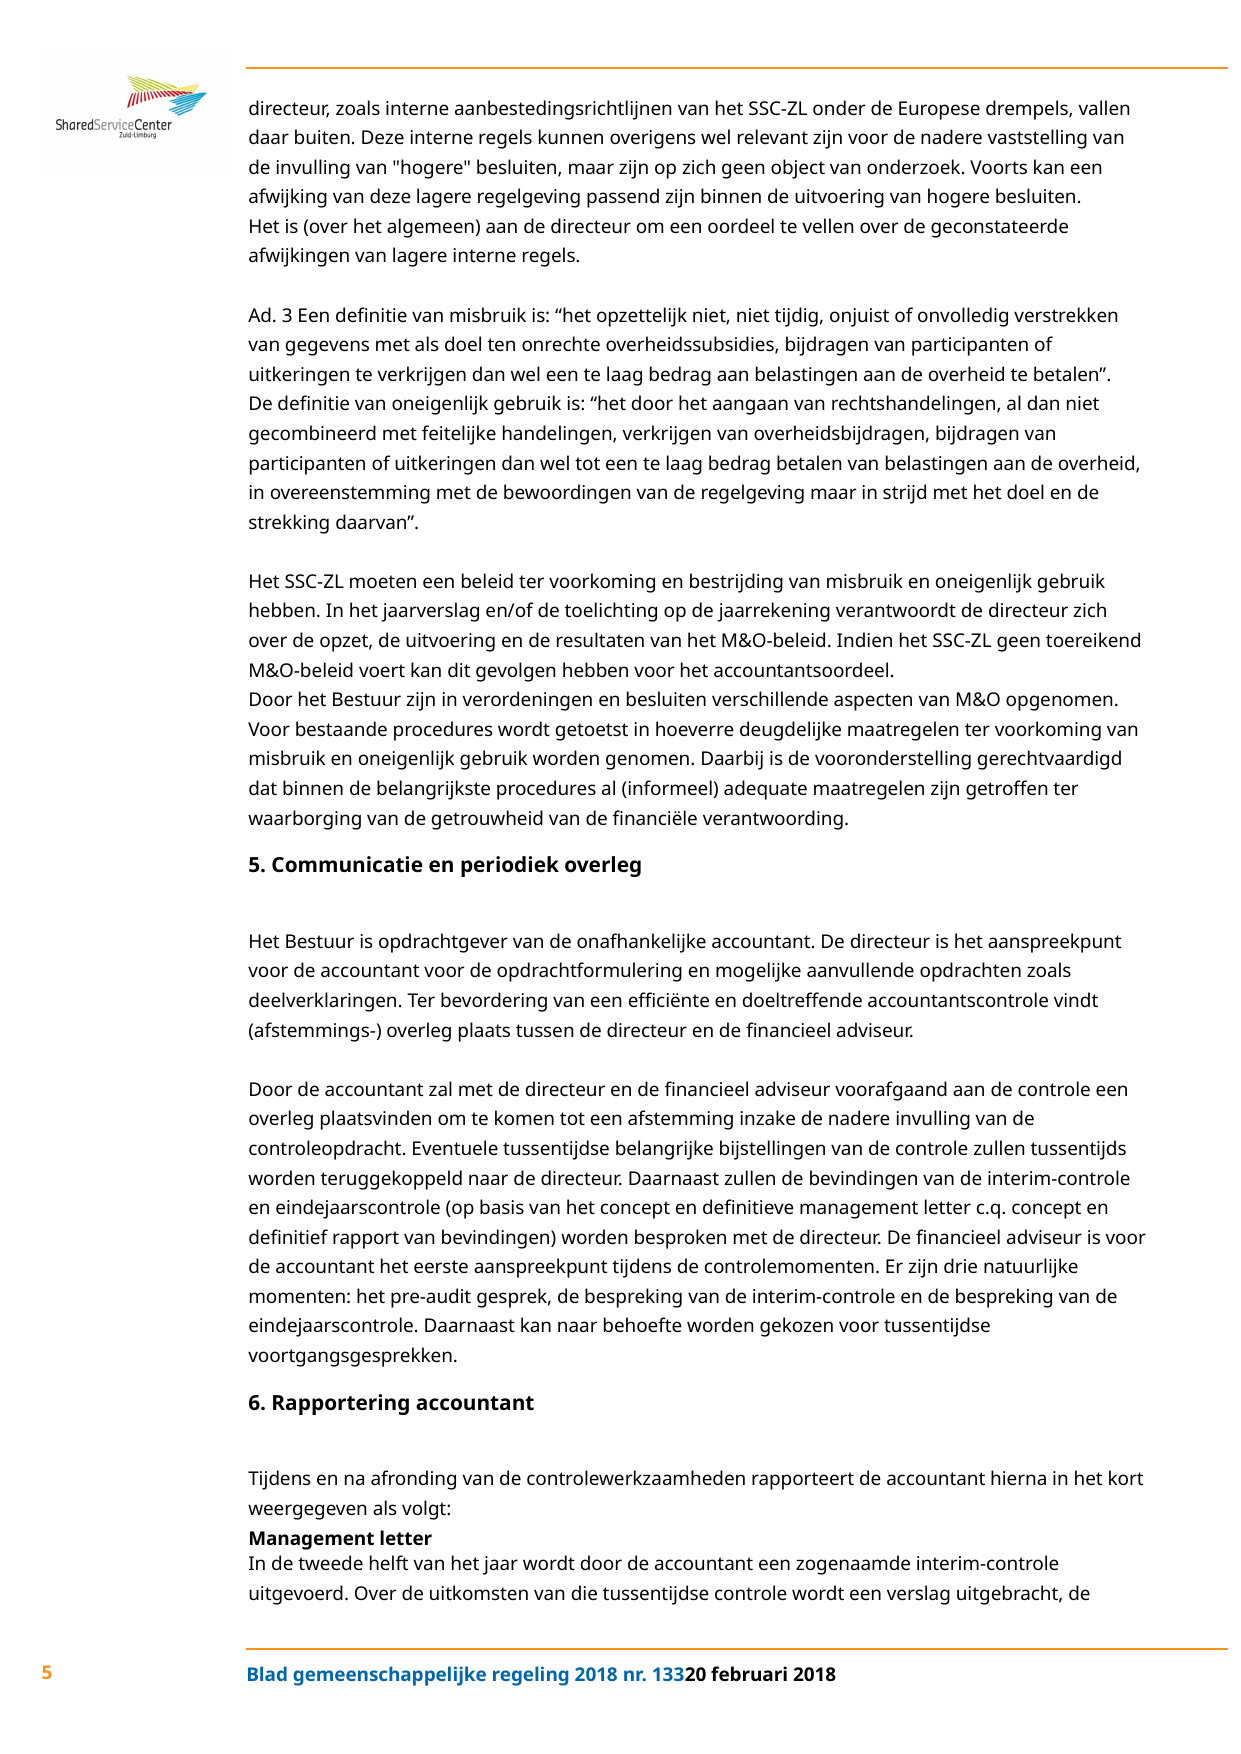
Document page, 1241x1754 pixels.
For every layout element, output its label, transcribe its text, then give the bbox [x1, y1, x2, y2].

text Het is (over het algemeen) aan de directeur om een oordeel te vellen over de geconstateerde afwijkingen van lagere interne regels. [248, 213, 1152, 268]
text Het Bestuur is opdrachtgever van de onafhankelijke accountant. De directeur is het aanspreekpunt voor de accountant voor de opdrachtformulering en mogelijke aanvullende opdrachten zoals deelverklaringen. Ter bevordering van een efficiënte en doeltreffende accountantscontrole vindt (afstemmings-) overleg plaats tussen de directeur en de financieel adviseur. [248, 928, 1152, 1043]
text 6. Rapportering accountant [248, 1388, 1152, 1416]
text directeur, zoals interne aanbestedingsrichtlijnen van het SSC-ZL onder de Europese drempels, vallen daar buiten. Deze interne regels kunnen overigens wel relevant zijn voor de nadere vaststelling van de invulling van "hogere" besluiten, maar zijn op zich geen object van onderzoek. Voorts kan een afwijking van deze lagere regelgeving passend zijn binnen de uitvoering van hogere besluiten. [248, 95, 1152, 209]
text Tijdens en na afronding van de controlewerkzaamheden rapporteert de accountant hierna in het kort weergegeven als volgt: [248, 1466, 1152, 1521]
text Door de accountant zal met de directeur en de financieel adviseur voorafgaand aan de controle een overleg plaatsvinden om te komen tot een afstemming inzake de nadere invulling van de controleopdracht. Eventuele tussentijdse belangrijke bijstellingen van de controle zullen tussentijds worden teruggekoppeld naar de directeur. Daarnaast zullen de bevindingen van de interim-controle en eindejaarscontrole (op basis van het concept en definitieve management letter c.q. concept en definitief rapport van bevindingen) worden besproken met de directeur. De financieel adviseur is voor de accountant het eerste aanspreekpunt tijdens de controlemomenten. Er zijn drie natuurlijke momenten: het pre-audit gesprek, de bespreking van de interim-controle en de bespreking van de eindejaarscontrole. Daarnaast kan naar behoefte worden gekozen voor tussentijdse voortgangsgesprekken. [248, 1076, 1152, 1368]
text Door het Bestuur zijn in verordeningen en besluiten verschillende aspecten van M&O opgenomen. Voor bestaande procedures wordt getoetst in hoeverre deugdelijke maatregelen ter voorkoming van misbruik en oneigenlijk gebruik worden genomen. Daarbij is de vooronderstelling gerechtvaardigd dat binnen de belangrijkste procedures al (informeel) adequate maatregelen zijn getroffen ter waarborging van de getrouwheid van de financiële verantwoording. [248, 686, 1152, 831]
text Ad. 3 Een definitie van misbruik is: “het opzettelijk niet, niet tijdig, onjuist of onvolledig verstrekken van gegevens met als doel ten onrechte overheidssubsidies, bijdragen van participanten of uitkeringen te verkrijgen dan wel een te laag bedrag aan belastingen aan de overheid te betalen”. [248, 302, 1152, 387]
text In de tweede helft van het jaar wordt door de accountant een zogenaamde interim-controle uitgevoerd. Over de uitkomsten van die tussentijdse controle wordt een verslag uitgebracht, de [248, 1551, 1152, 1606]
text Het SSC-ZL moeten een beleid ter voorkoming en bestrijding van misbruik en oneigenlijk gebruik hebben. In het jaarverslag en/of de toelichting op de jaarrekening verantwoordt de directeur zich over de opzet, de uitvoering en de resultaten van het M&O-beleid. Indien het SSC-ZL geen toereikend M&O-beleid voert kan dit gevolgen hebben voor het accountantsoordeel. [248, 568, 1152, 683]
picture [41, 47, 231, 172]
text Management letter [248, 1525, 1152, 1551]
text De definitie van oneigenlijk gebruik is: “het door het aangaan van rechtshandelingen, al dan niet gecombineerd met feitelijke handelingen, verkrijgen van overheidsbijdragen, bijdragen van participanten of uitkeringen dan wel tot een te laag bedrag betalen van belastingen aan de overheid, in overeenstemming met de bewoordingen van de regelgeving maar in strijd met het doel en de strekking daarvan”. [248, 391, 1152, 535]
text 5. Communicatie en periodiek overleg [248, 850, 1152, 879]
